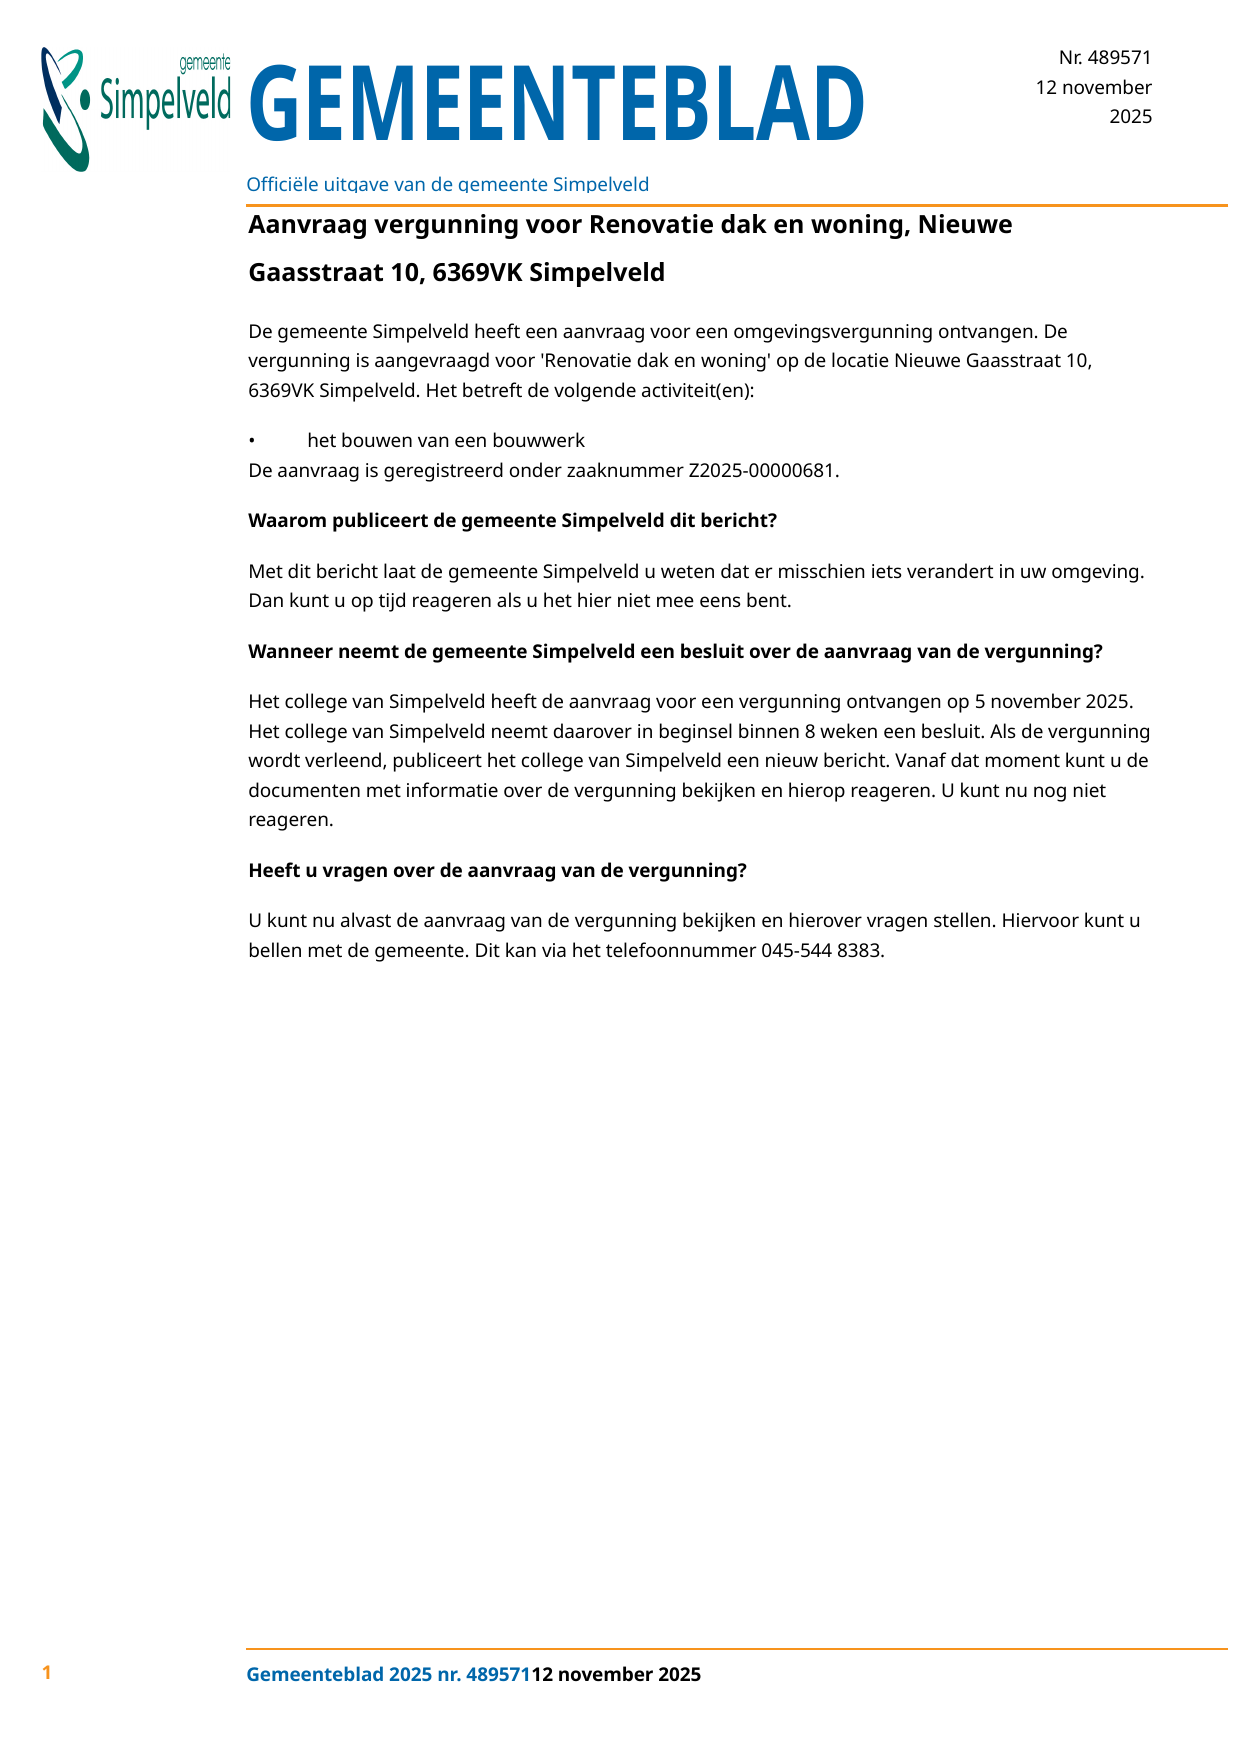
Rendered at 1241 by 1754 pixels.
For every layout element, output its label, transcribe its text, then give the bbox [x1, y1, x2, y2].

text De aanvraag is geregistreerd onder zaaknummer Z2025-00000681. [248, 457, 1152, 483]
picture [41, 47, 231, 172]
list het bouwen van een bouwwerk [248, 427, 1152, 453]
text Het college van Simpelveld heeft de aanvraag voor een vergunning ontvangen op 5 november 2025. Het college van Simpelveld neemt daarover in beginsel binnen 8 weken een besluit. Als de vergunning wordt verleend, publiceert het college van Simpelveld een nieuw bericht. Vanaf dat moment kunt u de documenten met informatie over de vergunning bekijken en hierop reageren. U kunt nu nog niet reageren. [248, 688, 1152, 832]
text Aanvraag vergunning voor Renovatie dak en woning, Nieuwe Gaasstraat 10, 6369VK Simpelveld [248, 207, 1152, 288]
text De gemeente Simpelveld heeft een aanvraag voor een omgevingsvergunning ontvangen. De vergunning is aangevraagd voor 'Renovatie dak en woning' op de locatie Nieuwe Gaasstraat 10, 6369VK Simpelveld. Het betreft de volgende activiteit(en): [248, 318, 1152, 403]
text Heeft u vragen over de aanvraag van de vergunning? [248, 857, 1152, 883]
text Waarom publiceert de gemeente Simpelveld dit bericht? [248, 507, 1152, 533]
text U kunt nu alvast de aanvraag van de vergunning bekijken en hierover vragen stellen. Hiervoor kunt u bellen met de gemeente. Dit kan via het telefoonnummer 045-544 8383. [248, 907, 1152, 963]
text Met dit bericht laat de gemeente Simpelveld u weten dat er misschien iets verandert in uw omgeving. Dan kunt u op tijd reageren als u het hier niet mee eens bent. [248, 558, 1152, 613]
text Wanneer neemt de gemeente Simpelveld een besluit over de aanvraag van de vergunning? [248, 638, 1152, 664]
